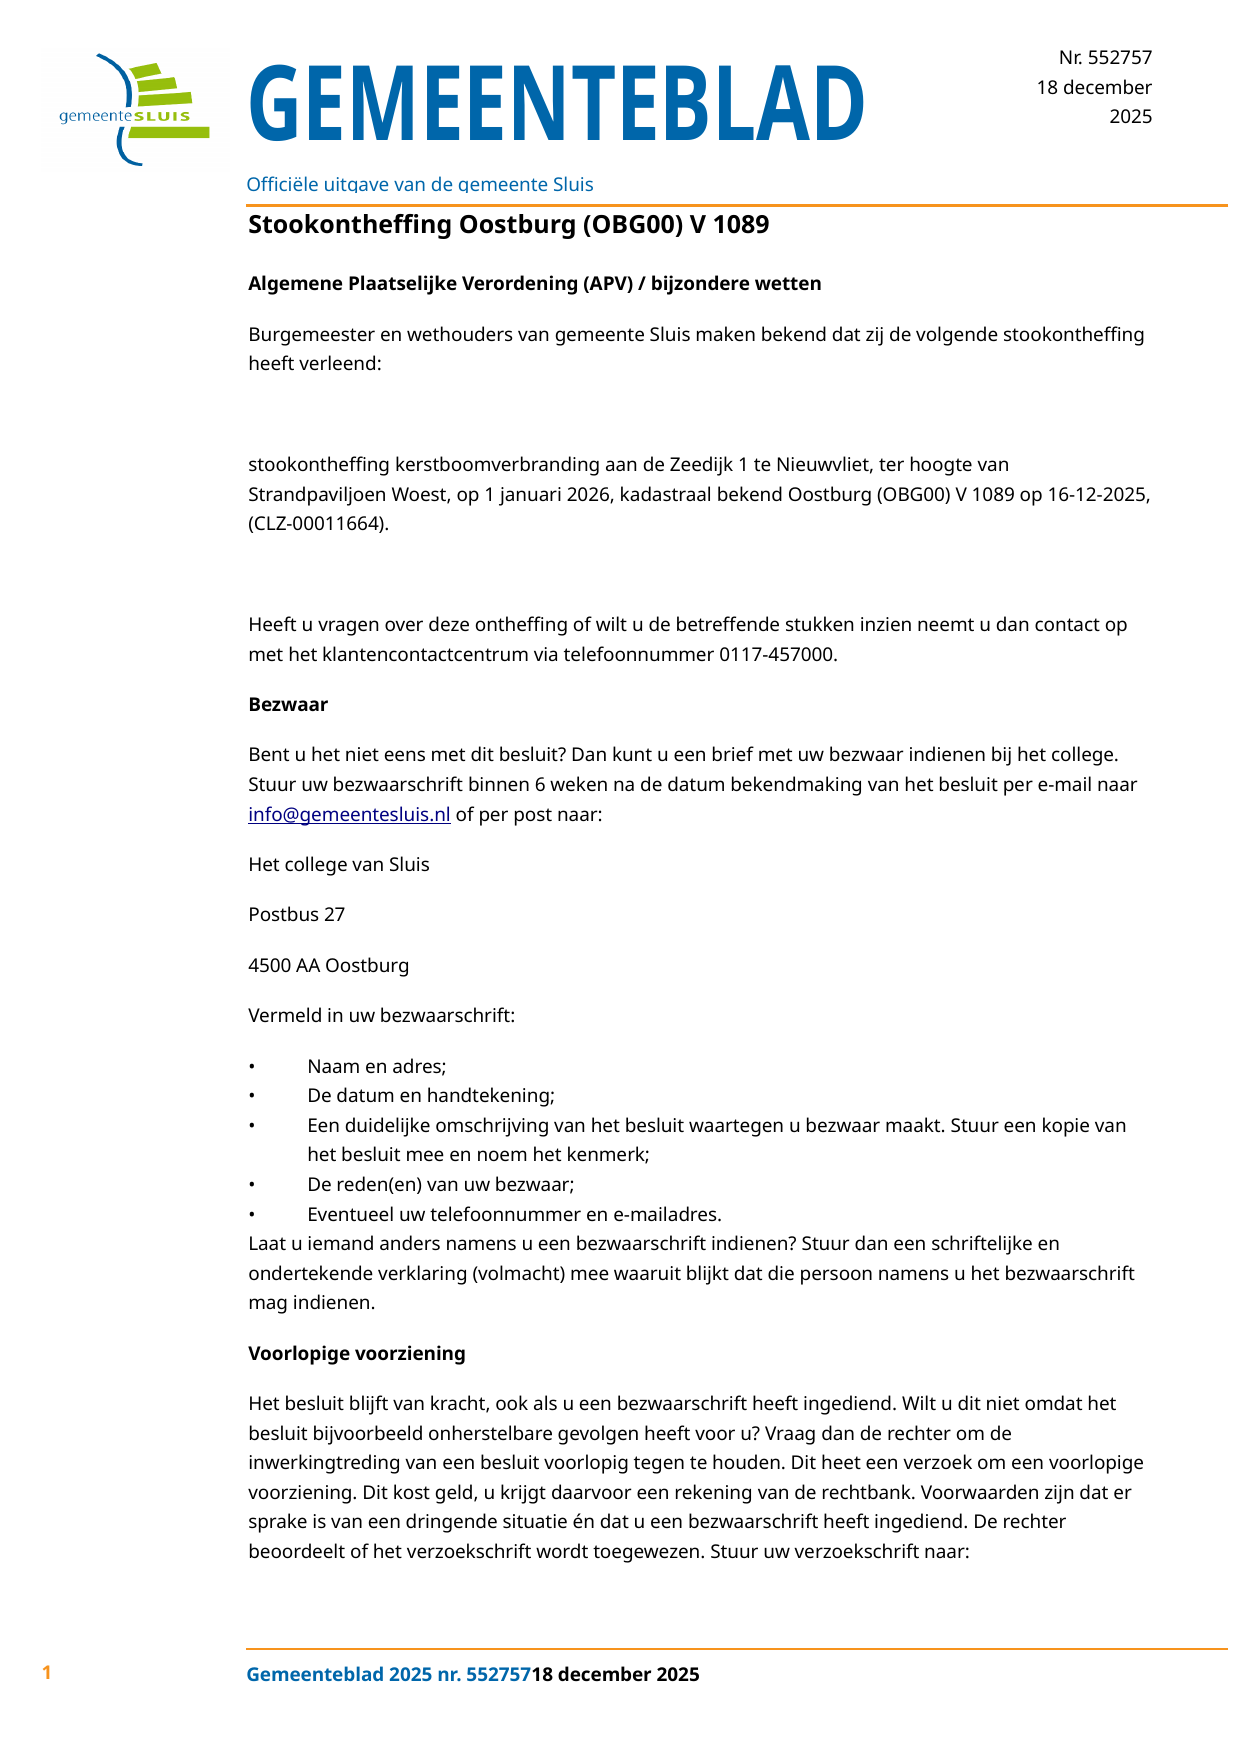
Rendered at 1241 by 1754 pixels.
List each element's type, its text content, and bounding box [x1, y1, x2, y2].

list Naam en adres; [248, 1053, 1152, 1078]
list De reden(en) van uw bezwaar; [248, 1171, 1152, 1197]
text Algemene Plaatselijke Verordening (APV) / bijzondere wetten [248, 270, 1152, 296]
text Voorlopige voorziening [248, 1340, 1152, 1366]
text Burgemeester en wethouders van gemeente Sluis maken bekend dat zij de volgende stookontheffing heeft verleend: [248, 321, 1152, 376]
text Laat u iemand anders namens u een bezwaarschrift indienen? Stuur dan een schriftelijke en ondertekende verklaring (volmacht) mee waaruit blijkt dat die persoon namens u het bezwaarschrift mag indienen. [248, 1230, 1152, 1315]
text Vermeld in uw bezwaarschrift: [248, 1002, 1152, 1028]
text Het besluit blijft van kracht, ook als u een bezwaarschrift heeft ingediend. Wilt u dit niet omdat het besluit bijvoorbeeld onherstelbare gevolgen heeft voor u? Vraag dan de rechter om de inwerkingtreding van een besluit voorlopig tegen te houden. Dit heet een verzoek om een voorlopige voorziening. Dit kost geld, u krijgt daarvoor een rekening van de rechtbank. Voorwaarden zijn dat er sprake is van een dringende situatie én dat u een bezwaarschrift heeft ingediend. De rechter beoordeelt of het verzoekschrift wordt toegewezen. Stuur uw verzoekschrift naar: [248, 1390, 1152, 1564]
text 4500 AA Oostburg [248, 952, 1152, 978]
picture [41, 47, 231, 172]
list Eventueel uw telefoonnummer en e-mailadres. [248, 1201, 1152, 1226]
text Bezwaar [248, 691, 1152, 717]
text Bent u het niet eens met dit besluit? Dan kunt u een brief met uw bezwaar indienen bij het college. Stuur uw bezwaarschrift binnen 6 weken na de datum bekendmaking van het besluit per e-mail naar info@gemeentesluis.nl of per post naar: [248, 742, 1152, 826]
text stookontheffing kerstboomverbranding aan de Zeedijk 1 te Nieuwvliet, ter hoogte van Strandpaviljoen Woest, op 1 januari 2026, kadastraal bekend Oostburg (OBG00) V 1089 op 16-12-2025, (CLZ-00011664). [248, 451, 1152, 536]
list Een duidelijke omschrijving van het besluit waartegen u bezwaar maakt. Stuur een kopie van het besluit mee en noem het kenmerk; [248, 1112, 1152, 1167]
text Stookontheffing Oostburg (OBG00) V 1089 [248, 207, 1152, 241]
text Heeft u vragen over deze ontheffing of wilt u de betreffende stukken inzien neemt u dan contact op met het klantencontactcentrum via telefoonnummer 0117-457000. [248, 611, 1152, 666]
list De datum en handtekening; [248, 1082, 1152, 1108]
text Postbus 27 [248, 902, 1152, 927]
text Het college van Sluis [248, 851, 1152, 877]
